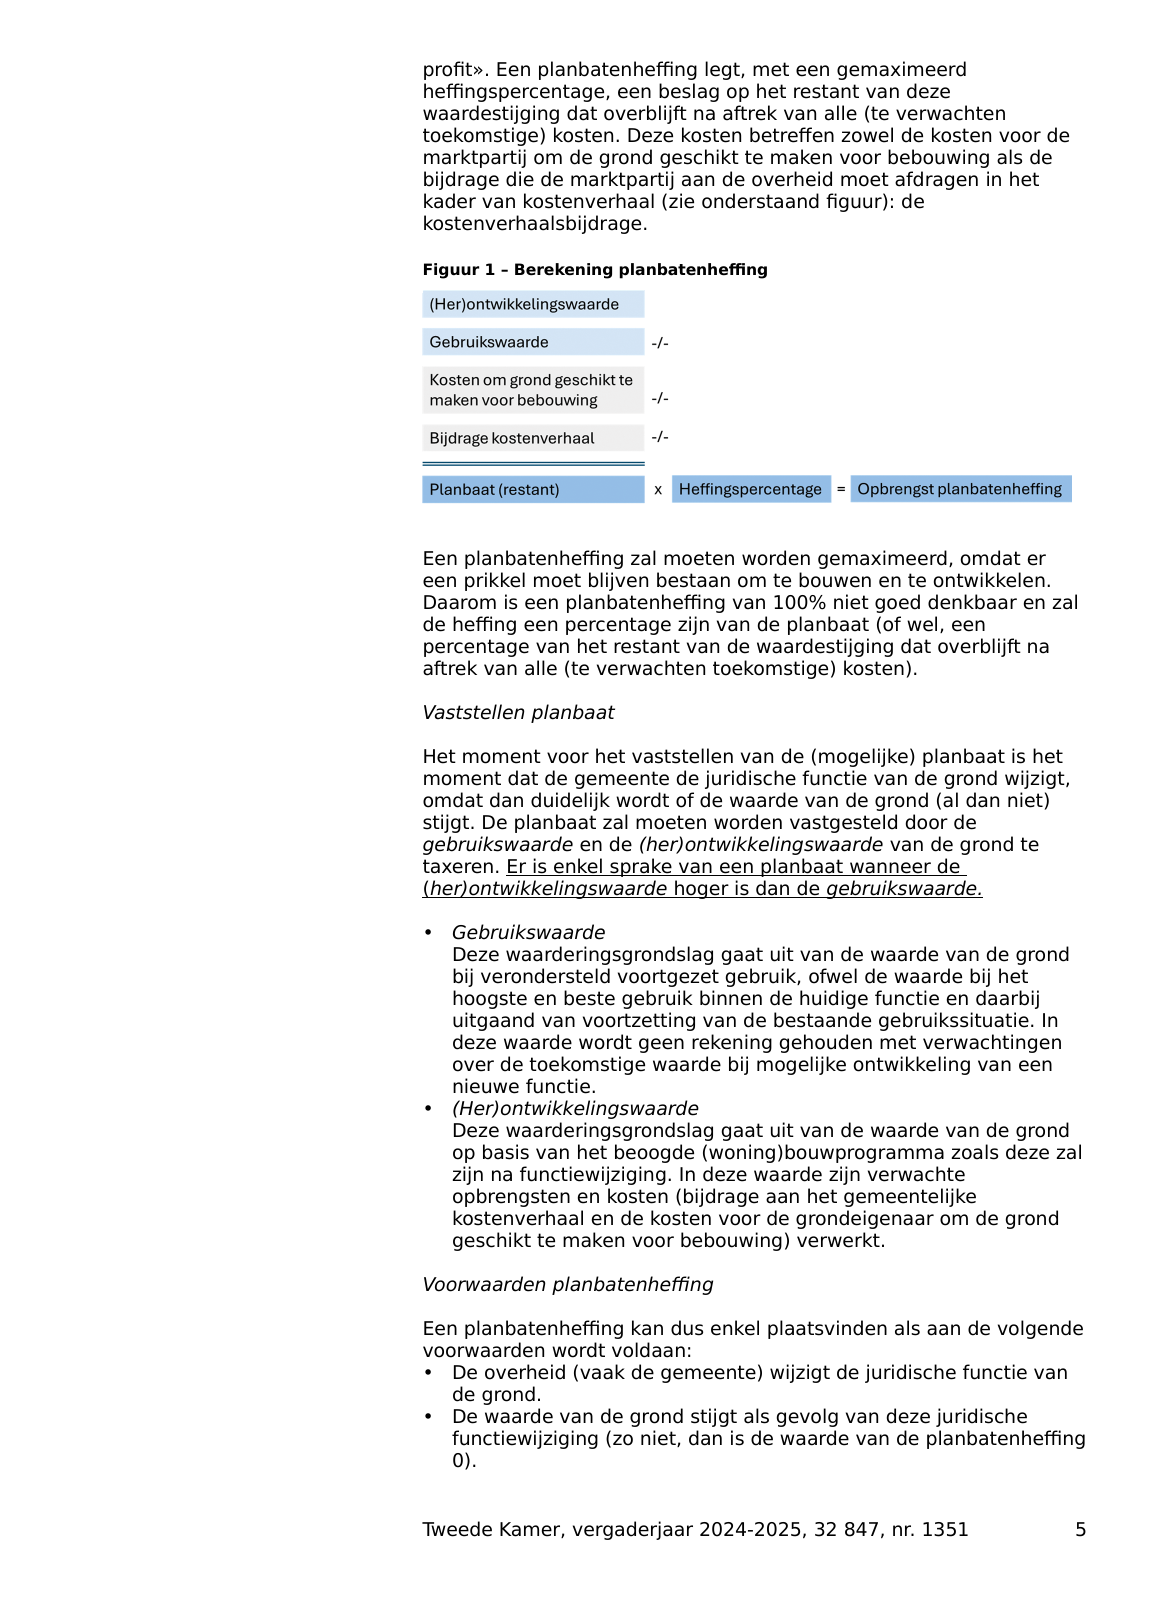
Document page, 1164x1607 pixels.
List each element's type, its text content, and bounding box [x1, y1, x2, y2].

text • De overheid (vaak de gemeente) wijzigt de juridische functie van de grond. [422, 1362, 1087, 1406]
text • (Her)ontwikkelingswaarde [422, 1098, 1087, 1120]
text Deze waarderingsgrondslag gaat uit van de waarde van de grond op basis van het beoogde (woning)bouwprogramma zoals deze zal zijn na functiewijziging. In deze waarde zijn verwachte opbrengsten en kosten (bijdrage aan het gemeentelijke kostenverhaal en de kosten voor de grondeigenaar om de grond geschikt te maken voor bebouwing) verwerkt. [452, 1120, 1087, 1252]
text Een planbatenheffing kan dus enkel plaatsvinden als aan de volgende voorwaarden wordt voldaan: [422, 1318, 1087, 1362]
picture [422, 290, 1072, 504]
text Een planbatenheffing zal moeten worden gemaximeerd, omdat er een prikkel moet blijven bestaan om te bouwen en te ontwikkelen. Daarom is een planbatenheffing van 100% niet goed denkbaar en zal de heffing een percentage zijn van de planbaat (of wel, een percentage van het restant van de waardestijging dat overblijft na aftrek van alle (te verwachten toekomstige) kosten). [422, 548, 1087, 679]
text profit». Een planbatenheffing legt, met een gemaximeerd heffingspercentage, een beslag op het restant van deze waardestijging dat overblijft na aftrek van alle (te verwachten toekomstige) kosten. Deze kosten betreffen zowel de kosten voor de marktpartij om de grond geschikt te maken voor bebouwing als de bijdrage die de marktpartij aan de overheid moet afdragen in het kader van kostenverhaal (zie onderstaand figuur): de kostenverhaalsbijdrage. [422, 59, 1087, 235]
text Deze waarderingsgrondslag gaat uit van de waarde van de grond bij verondersteld voortgezet gebruik, ofwel de waarde bij het hoogste en beste gebruik binnen de huidige functie en daarbij uitgaand van voortzetting van de bestaande gebruikssituatie. In deze waarde wordt geen rekening gehouden met verwachtingen over de toekomstige waarde bij mogelijke ontwikkeling van een nieuwe functie. [452, 944, 1087, 1098]
text Figuur 1 – Berekening planbatenheffing [422, 261, 1072, 279]
text • Gebruikswaarde [422, 922, 1087, 944]
subtitle Voorwaarden planbatenheffing [422, 1274, 1087, 1296]
text Het moment voor het vaststellen van de (mogelijke) planbaat is het moment dat de gemeente de juridische functie van de grond wijzigt, omdat dan duidelijk wordt of de waarde van de grond (al dan niet) stijgt. De planbaat zal moeten worden vastgesteld door de gebruikswaarde en de (her)ontwikkelingswaarde van de grond te taxeren. Er is enkel sprake van een planbaat wanneer de (her)ontwikkelingswaarde hoger is dan de gebruikswaarde. [422, 746, 1087, 900]
subtitle Vaststellen planbaat [422, 702, 1087, 724]
text • De waarde van de grond stijgt als gevolg van deze juridische functiewijziging (zo niet, dan is de waarde van de planbatenheffing 0). [422, 1406, 1087, 1472]
